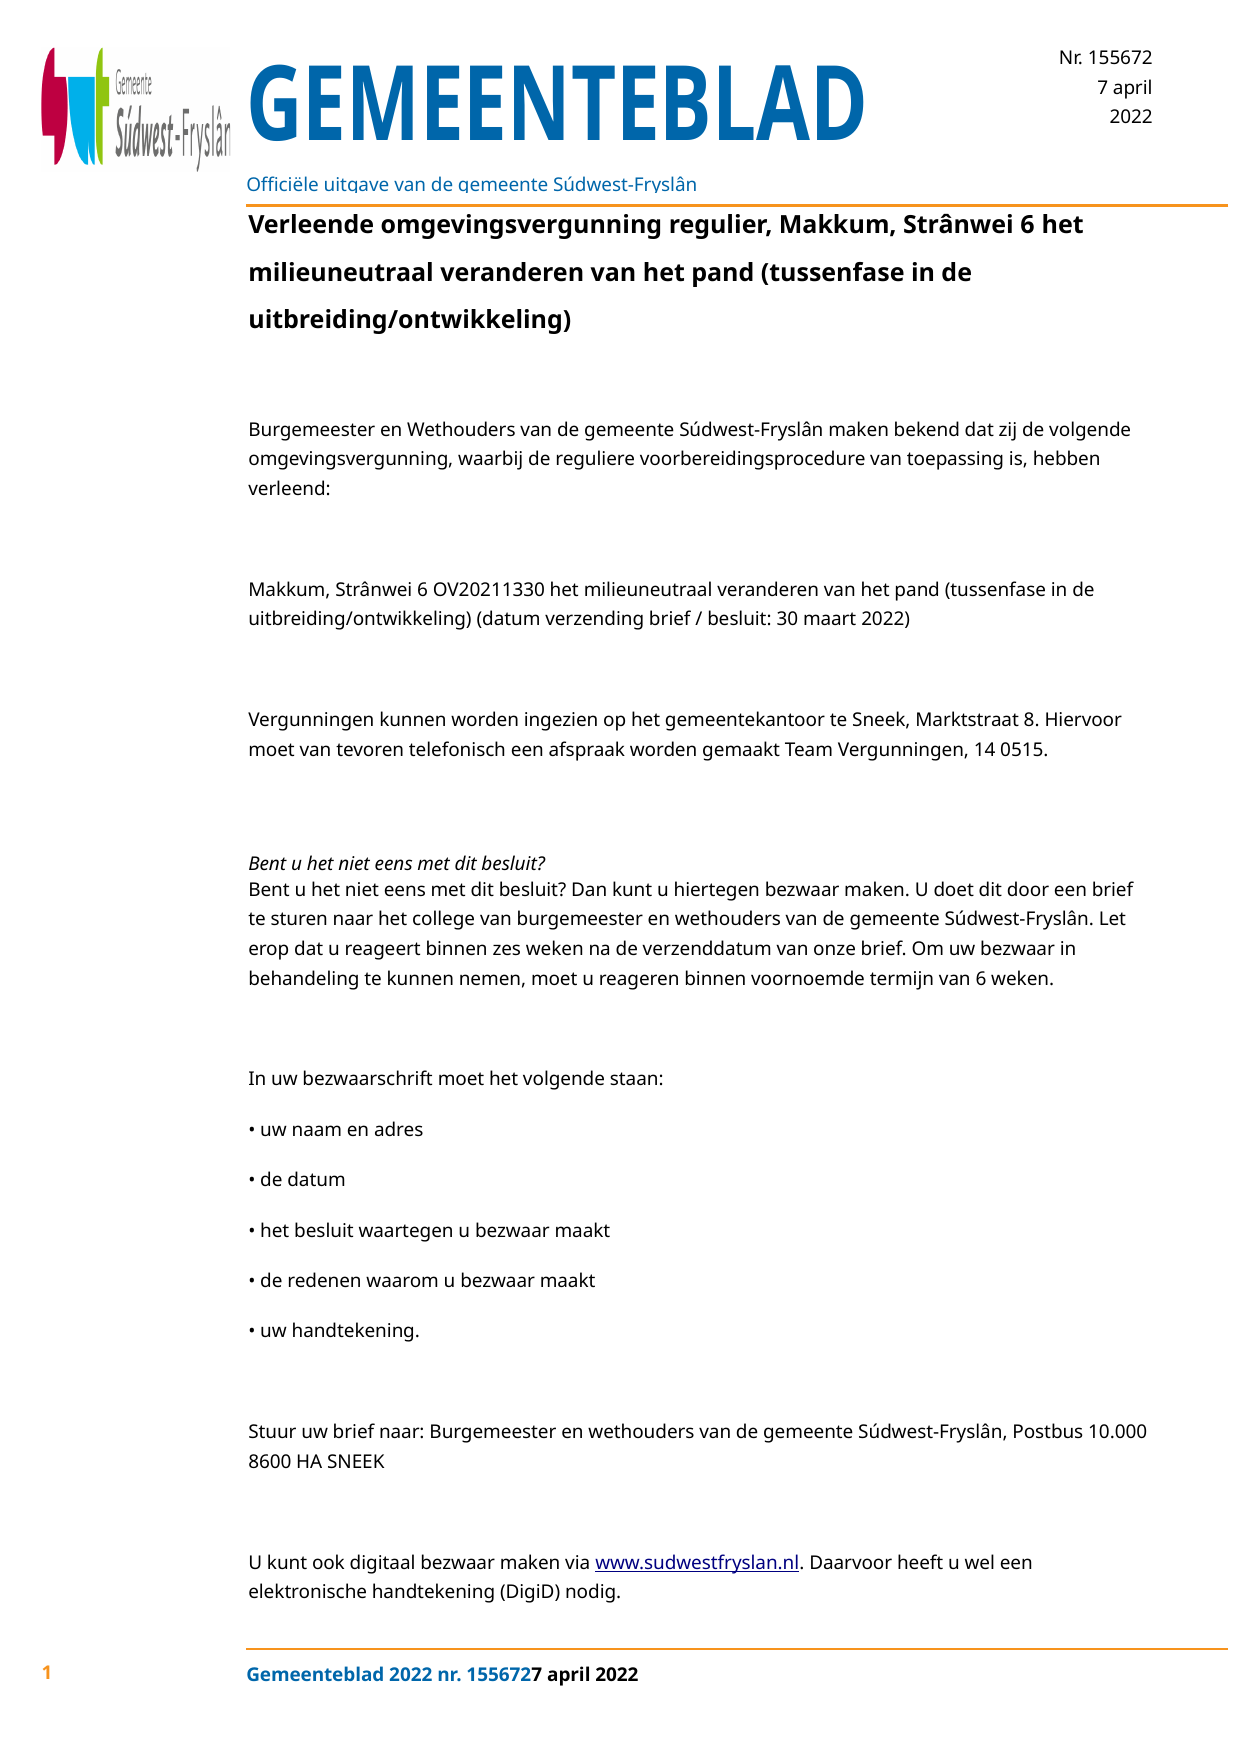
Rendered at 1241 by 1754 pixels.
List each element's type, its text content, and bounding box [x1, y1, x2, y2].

text U kunt ook digitaal bezwaar maken via www.sudwestfryslan.nl. Daarvoor heeft u wel een elektronische handtekening (DigiD) nodig. [248, 1549, 1152, 1604]
text • het besluit waartegen u bezwaar maakt [248, 1217, 1152, 1243]
text Makkum, Strânwei 6 OV20211330 het milieuneutraal veranderen van het pand (tussenfase in de uitbreiding/ontwikkeling) (datum verzending brief / besluit: 30 maart 2022) [248, 576, 1152, 631]
text • uw naam en adres [248, 1116, 1152, 1142]
picture [41, 47, 231, 172]
text Verleende omgevingsvergunning regulier, Makkum, Strânwei 6 het milieuneutraal veranderen van het pand (tussenfase in de uitbreiding/ontwikkeling) [248, 207, 1152, 336]
text • uw handtekening. [248, 1318, 1152, 1343]
text Stuur uw brief naar: Burgemeester en wethouders van de gemeente Súdwest-Fryslân, Postbus 10.000 8600 HA SNEEK [248, 1418, 1152, 1474]
text In uw bezwaarschrift moet het volgende staan: [248, 1066, 1152, 1091]
text Vergunningen kunnen worden ingezien op het gemeentekantoor te Sneek, Marktstraat 8. Hiervoor moet van tevoren telefonisch een afspraak worden gemaakt Team Vergunningen, 14 0515. [248, 706, 1152, 762]
text Bent u het niet eens met dit besluit? [248, 850, 1152, 876]
text • de datum [248, 1166, 1152, 1192]
text Burgemeester en Wethouders van de gemeente Súdwest-Fryslân maken bekend dat zij de volgende omgevingsvergunning, waarbij de reguliere voorbereidingsprocedure van toepassing is, hebben verleend: [248, 416, 1152, 501]
text • de redenen waarom u bezwaar maakt [248, 1267, 1152, 1293]
text Bent u het niet eens met dit besluit? Dan kunt u hiertegen bezwaar maken. U doet dit door een brief te sturen naar het college van burgemeester en wethouders van de gemeente Súdwest-Fryslân. Let erop dat u reageert binnen zes weken na de verzenddatum van onze brief. Om uw bezwaar in behandeling te kunnen nemen, moet u reageren binnen voornoemde termijn van 6 weken. [248, 876, 1152, 991]
